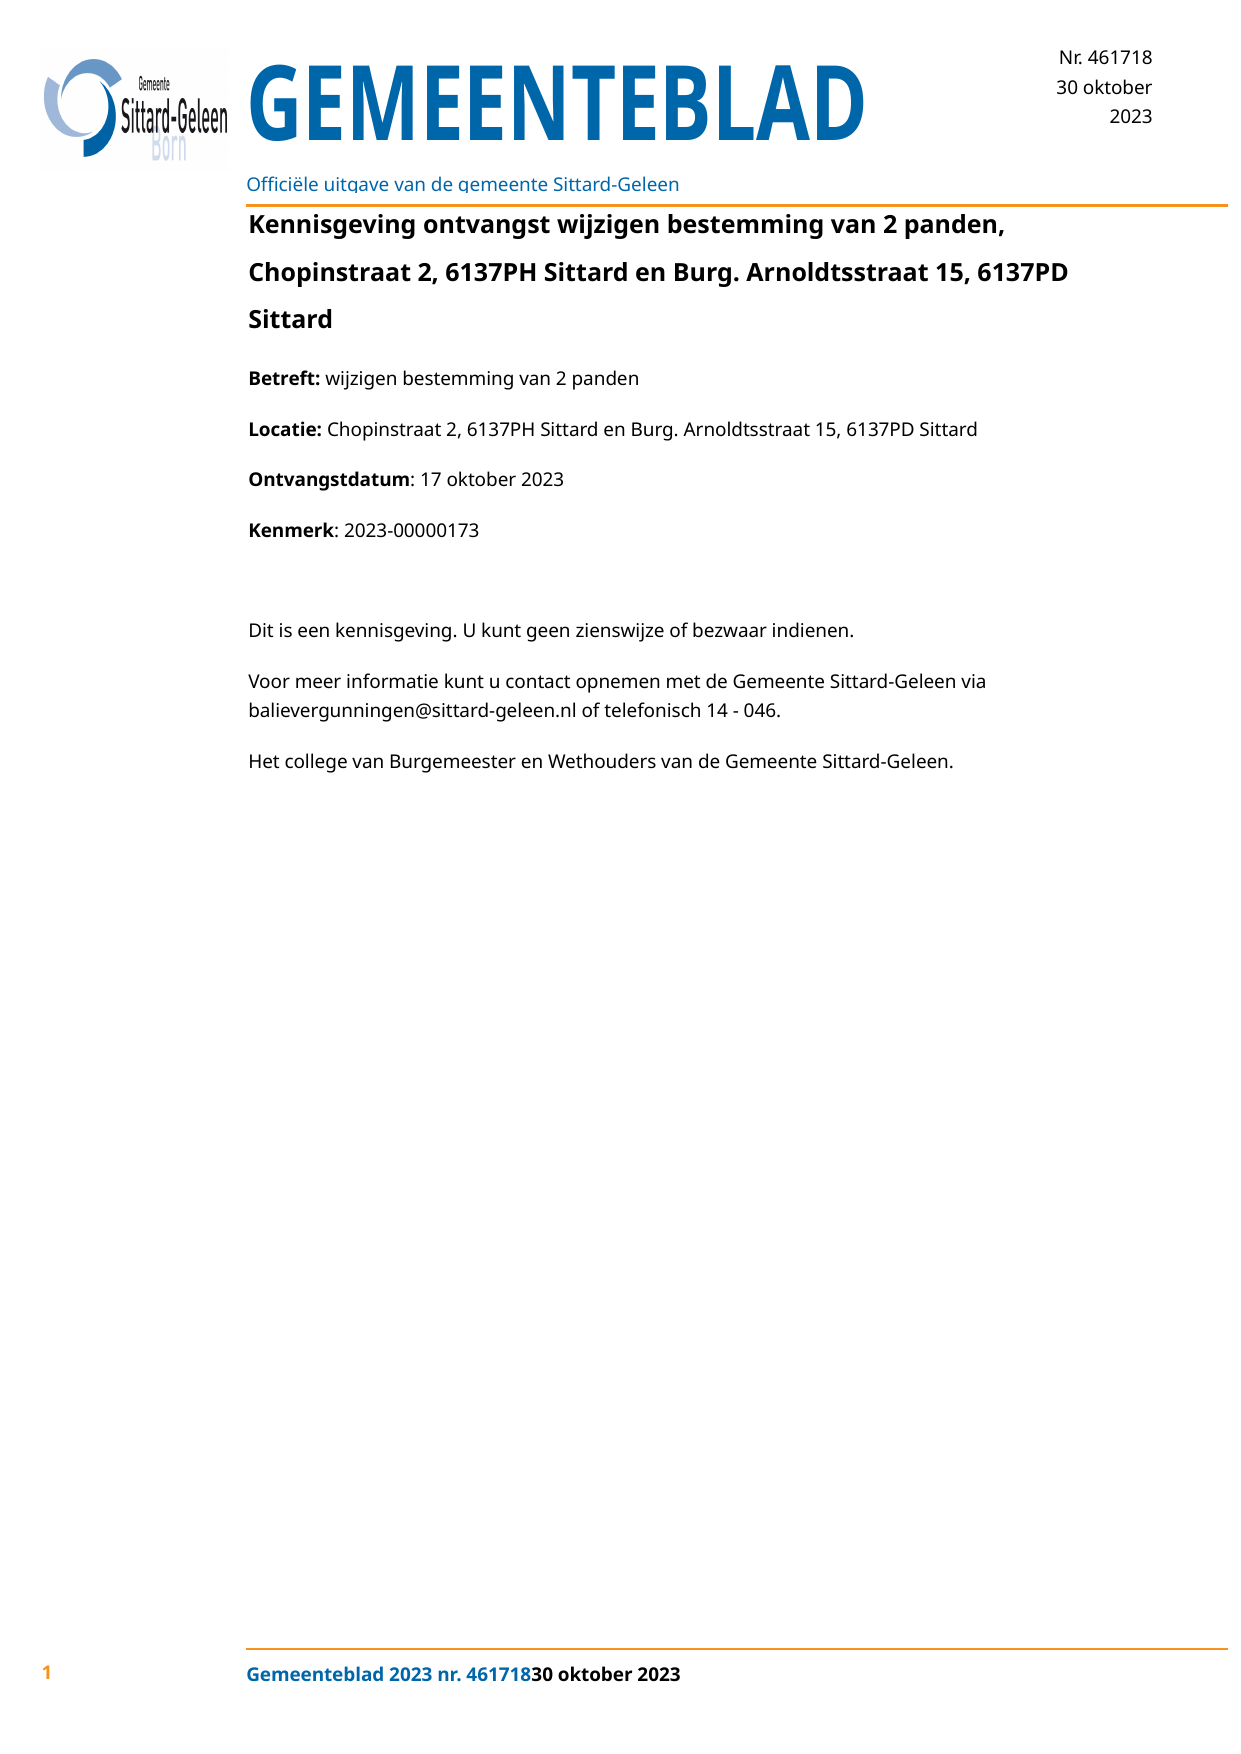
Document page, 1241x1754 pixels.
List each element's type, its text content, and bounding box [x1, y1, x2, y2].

text Ontvangstdatum: 17 oktober 2023 [248, 466, 1152, 492]
text Dit is een kennisgeving. U kunt geen zienswijze of bezwaar indienen. [248, 618, 1152, 643]
text Betreft: wijzigen bestemming van 2 panden [248, 366, 1152, 391]
picture [41, 47, 231, 172]
text Voor meer informatie kunt u contact opnemen met de Gemeente Sittard-Geleen via balievergunningen@sittard-geleen.nl of telefonisch 14 - 046. [248, 668, 1152, 723]
text Locatie: Chopinstraat 2, 6137PH Sittard en Burg. Arnoldtsstraat 15, 6137PD Sittard [248, 416, 1152, 442]
text Kennisgeving ontvangst wijzigen bestemming van 2 panden, Chopinstraat 2, 6137PH Sittard en Burg. Arnoldtsstraat 15, 6137PD Sittard [248, 207, 1152, 336]
text Het college van Burgemeester en Wethouders van de Gemeente Sittard-Geleen. [248, 748, 1152, 774]
text Kenmerk: 2023-00000173 [248, 517, 1152, 542]
